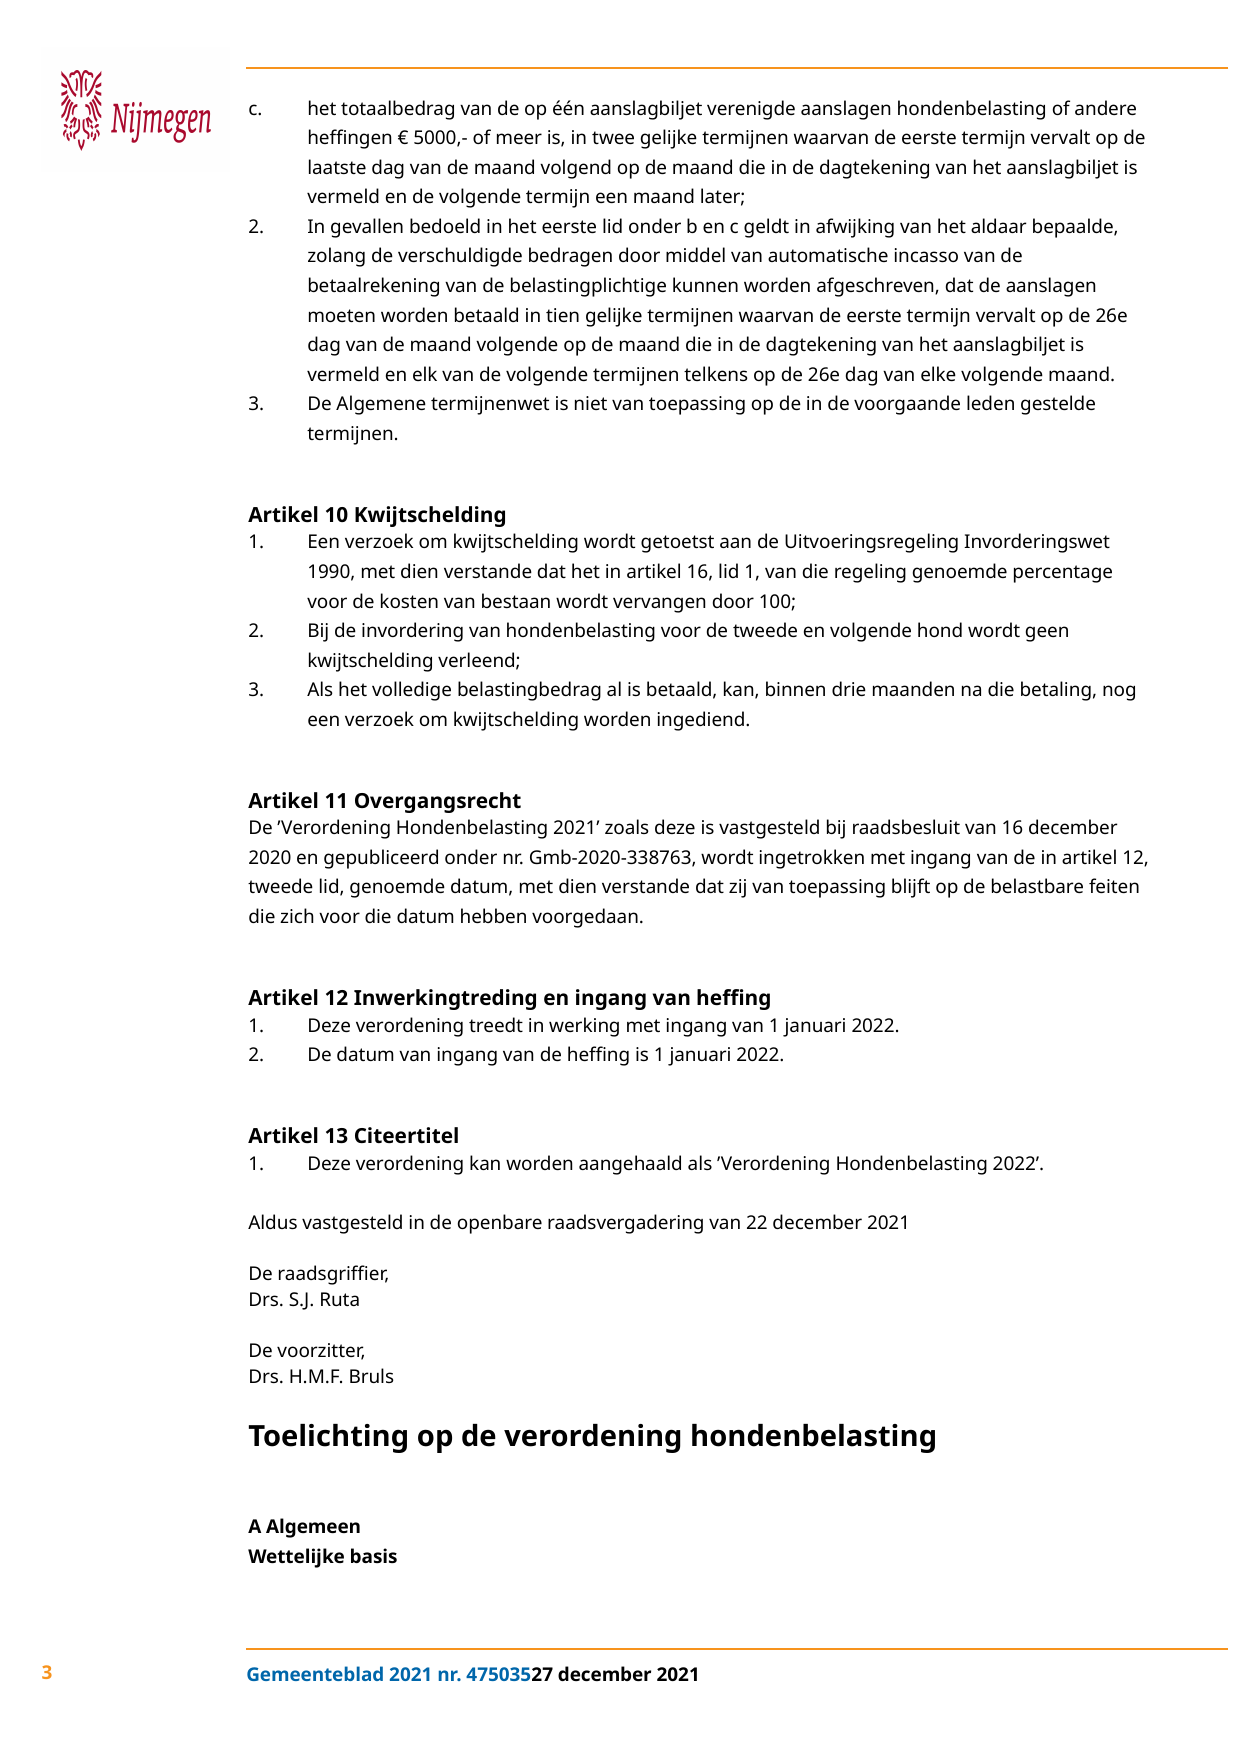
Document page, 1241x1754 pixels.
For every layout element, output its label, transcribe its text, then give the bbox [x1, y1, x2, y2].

list De datum van ingang van de heffing is 1 januari 2022. [248, 1041, 1152, 1067]
text Wettelijke basis [248, 1543, 1152, 1568]
text Artikel 13 Citeertitel [248, 1121, 1152, 1150]
text Artikel 12 Inwerkingtreding en ingang van heffing [248, 983, 1152, 1012]
list De Algemene termijnenwet is niet van toepassing op de in de voorgaande leden gestelde termijnen. [248, 391, 1152, 446]
text Drs. H.M.F. Bruls [248, 1363, 1152, 1389]
list In gevallen bedoeld in het eerste lid onder b en c geldt in afwijking van het aldaar bepaalde, zolang de verschuldigde bedragen door middel van automatische incasso van de betaalrekening van de belastingplichtige kunnen worden afgeschreven, dat de aanslagen moeten worden betaald in tien gelijke termijnen waarvan de eerste termijn vervalt op de 26e dag van de maand volgende op de maand die in de dagtekening van het aanslagbiljet is vermeld en elk van de volgende termijnen telkens op de 26e dag van elke volgende maand. [248, 213, 1152, 387]
list Deze verordening treedt in werking met ingang van 1 januari 2022. [248, 1012, 1152, 1037]
text Toelichting op de verordening hondenbelasting [248, 1415, 1152, 1454]
list het totaalbedrag van de op één aanslagbiljet verenigde aanslagen hondenbelasting of andere heffingen € 5000,- of meer is, in twee gelijke termijnen waarvan de eerste termijn vervalt op de laatste dag van de maand volgend op de maand die in de dagtekening van het aanslagbiljet is vermeld en de volgende termijn een maand later; [248, 95, 1152, 209]
text De raadsgriffier, [248, 1260, 1152, 1286]
text Artikel 10 Kwijtschelding [248, 500, 1152, 529]
text De ’Verordening Hondenbelasting 2021’ zoals deze is vastgesteld bij raadsbesluit van 16 december 2020 en gepubliceerd onder nr. Gmb-2020-338763, wordt ingetrokken met ingang van de in artikel 12, tweede lid, genoemde datum, met dien verstande dat zij van toepassing blijft op de belastbare feiten die zich voor die datum hebben voorgedaan. [248, 814, 1152, 929]
text Artikel 11 Overgangsrecht [248, 786, 1152, 814]
picture [41, 47, 231, 172]
list Deze verordening kan worden aangehaald als ’Verordening Hondenbelasting 2022’. [248, 1150, 1152, 1176]
list Als het volledige belastingbedrag al is betaald, kan, binnen drie maanden na die betaling, nog een verzoek om kwijtschelding worden ingediend. [248, 677, 1152, 732]
text Drs. S.J. Ruta [248, 1286, 1152, 1312]
text A Algemeen [248, 1513, 1152, 1539]
text De voorzitter, [248, 1338, 1152, 1363]
list Bij de invordering van hondenbelasting voor de tweede en volgende hond wordt geen kwijtschelding verleend; [248, 617, 1152, 673]
text Aldus vastgesteld in de openbare raadsvergadering van 22 december 2021 [248, 1209, 1152, 1235]
list Een verzoek om kwijtschelding wordt getoetst aan de Uitvoeringsregeling Invorderingswet 1990, met dien verstande dat het in artikel 16, lid 1, van die regeling genoemde percentage voor de kosten van bestaan wordt vervangen door 100; [248, 529, 1152, 613]
